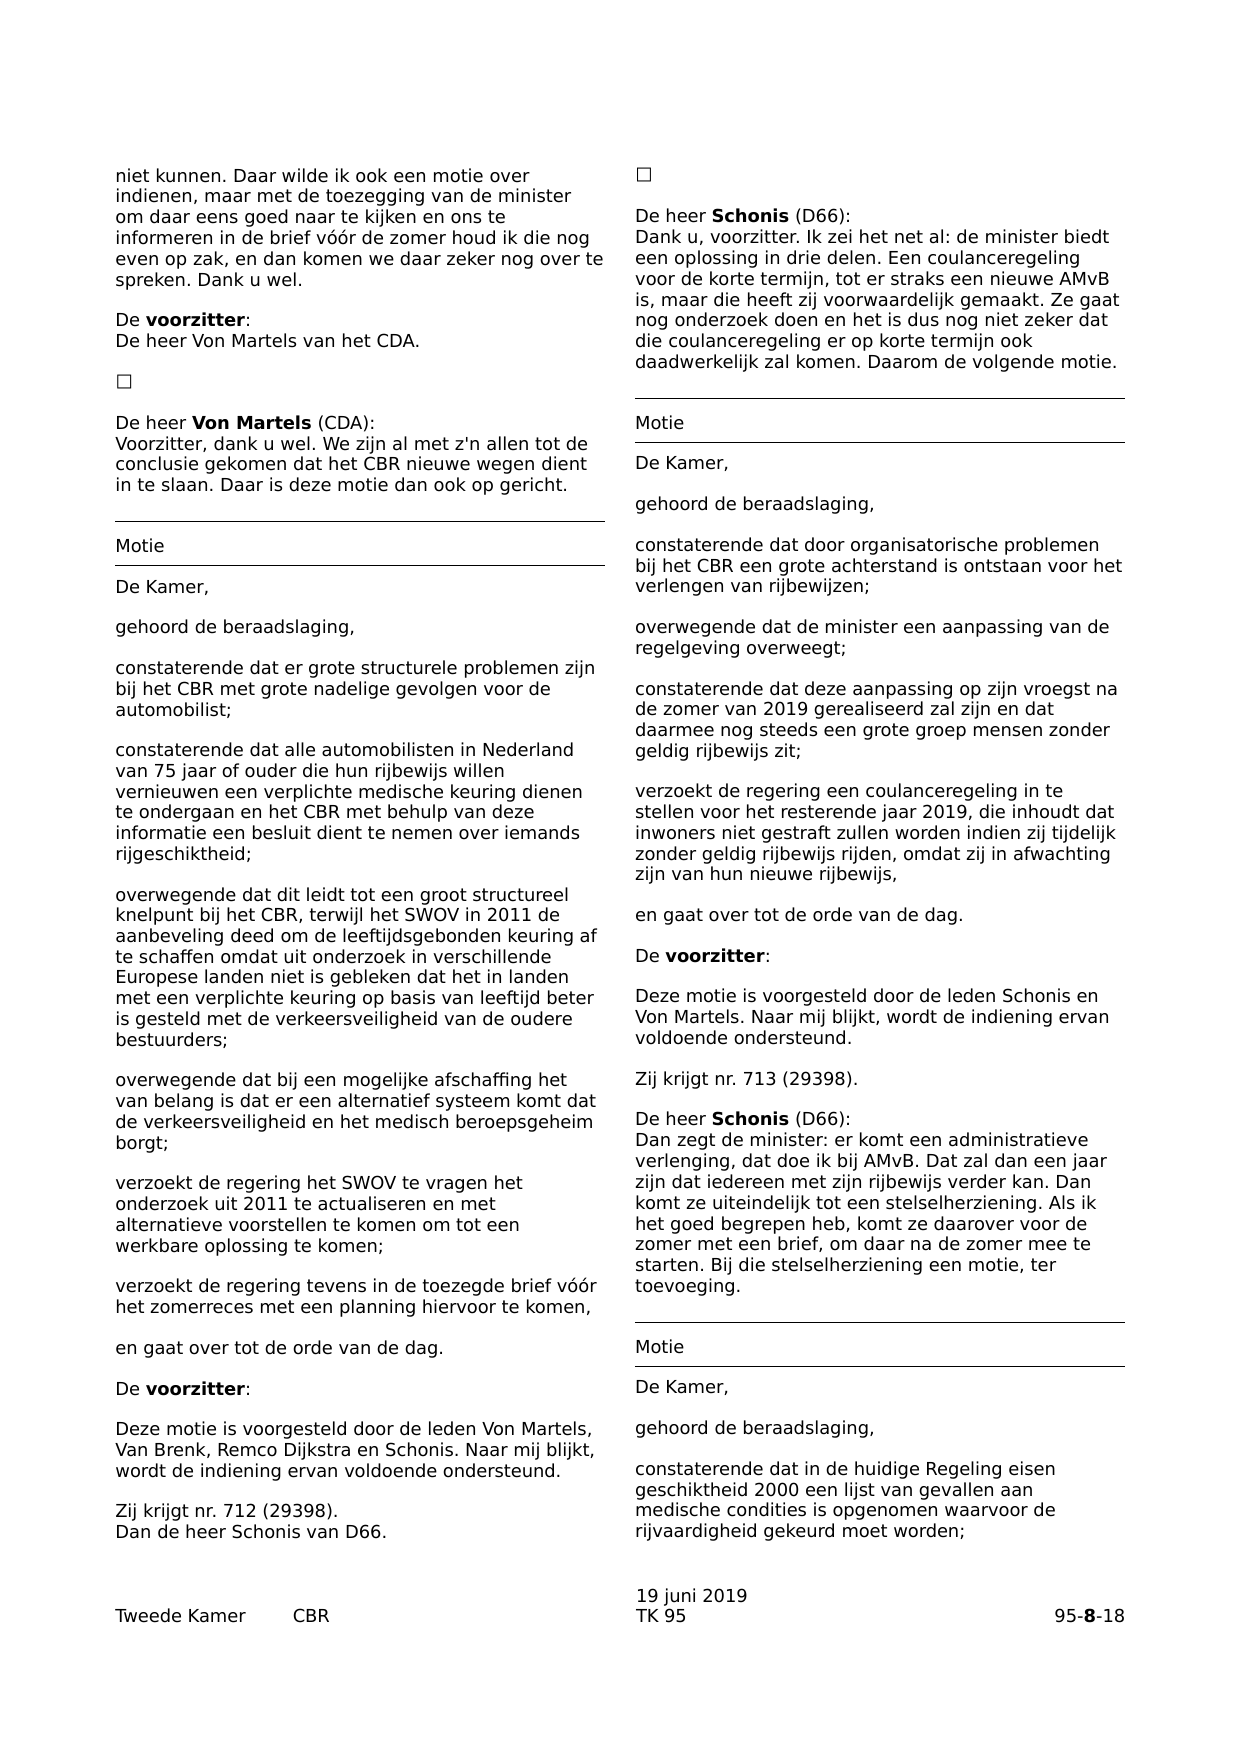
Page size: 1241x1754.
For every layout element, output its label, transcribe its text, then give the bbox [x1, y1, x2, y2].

text constaterende dat deze aanpassing op zijn vroegst na de zomer van 2019 gerealiseerd zal zijn en dat daarmee nog steeds een grote groep mensen zonder geldig rijbewijs zit; [635, 678, 1125, 761]
text Zij krijgt nr. 713 (29398). [635, 1068, 1125, 1089]
text Dan de heer Schonis van D66. [115, 1522, 605, 1543]
text Dank u, voorzitter. Ik zei het net al: de minister biedt een oplossing in drie delen. Een coulanceregeling voor de korte termijn, tot er straks een nieuwe AMvB is, maar die heeft zij voorwaardelijk gemaakt. Ze gaat nog onderzoek doen en het is dus nog niet zeker dat die coulanceregeling er op korte termijn ook daadwerkelijk zal komen. Daarom de volgende motie. [635, 227, 1125, 373]
text gehoord de beraadslaging, [115, 617, 605, 638]
text overwegende dat bij een mogelijke afschaffing het van belang is dat er een alternatief systeem komt dat de verkeersveiligheid en het medisch beroepsgeheim borgt; [115, 1070, 605, 1153]
text overwegende dat dit leidt tot een groot structureel knelpunt bij het CBR, terwijl het SWOV in 2011 de aanbeveling deed om de leeftijdsgebonden keuring af te schaffen omdat uit onderzoek in verschillende Europese landen niet is gebleken dat het in landen met een verplichte keuring op basis van leeftijd beter is gesteld met de verkeersveiligheid van de oudere bestuurders; [115, 884, 605, 1050]
text Zij krijgt nr. 712 (29398). [115, 1501, 605, 1522]
text verzoekt de regering een coulanceregeling in te stellen voor het resterende jaar 2019, die inhoudt dat inwoners niet gestraft zullen worden indien zij tijdelijk zonder geldig rijbewijs rijden, omdat zij in afwachting zijn van hun nieuwe rijbewijs, [635, 781, 1125, 885]
text De voorzitter: [115, 1378, 605, 1399]
text constaterende dat er grote structurele problemen zijn bij het CBR met grote nadelige gevolgen voor de automobilist; [115, 658, 605, 720]
text ⬜ [635, 165, 1125, 186]
text Motie [115, 536, 605, 556]
text ⬜ [115, 372, 605, 393]
text De voorzitter: [115, 310, 605, 331]
text Voorzitter, dank u wel. We zijn al met z'n allen tot de conclusie gekomen dat het CBR nieuwe wegen dient in te slaan. Daar is deze motie dan ook op gericht. [115, 433, 605, 496]
text constaterende dat in de huidige Regeling eisen geschiktheid 2000 een lijst van gevallen aan medische condities is opgenomen waarvoor de rijvaardigheid gekeurd moet worden; [635, 1459, 1125, 1542]
text Motie [635, 1337, 1125, 1357]
text gehoord de beraadslaging, [635, 1418, 1125, 1439]
text Dan zegt de minister: er komt een administratieve verlenging, dat doe ik bij AMvB. Dat zal dan een jaar zijn dat iedereen met zijn rijbewijs verder kan. Dan komt ze uiteindelijk tot een stelselherziening. Als ik het goed begrepen heb, komt ze daarover voor de zomer met een brief, om daar na de zomer mee te starten. Bij die stelselherziening een motie, ter toevoeging. [635, 1130, 1125, 1297]
text De heer Von Martels (CDA): [115, 413, 605, 433]
text De heer Von Martels van het CDA. [115, 331, 605, 352]
text Motie [635, 412, 1125, 433]
text De heer Schonis (D66): [635, 206, 1125, 227]
text Deze motie is voorgesteld door de leden Von Martels, Van Brenk, Remco Dijkstra en Schonis. Naar mij blijkt, wordt de indiening ervan voldoende ondersteund. [115, 1419, 605, 1481]
text Deze motie is voorgesteld door de leden Schonis en Von Martels. Naar mij blijkt, wordt de indiening ervan voldoende ondersteund. [635, 986, 1125, 1048]
text en gaat over tot de orde van de dag. [115, 1338, 605, 1358]
text overwegende dat de minister een aanpassing van de regelgeving overweegt; [635, 617, 1125, 658]
text niet kunnen. Daar wilde ik ook een motie over indienen, maar met de toezegging van de minister om daar eens goed naar te kijken en ons te informeren in de brief vóór de zomer houd ik die nog even op zak, en dan komen we daar zeker nog over te spreken. Dank u wel. [115, 165, 605, 290]
text De Kamer, [115, 576, 605, 597]
text De voorzitter: [635, 946, 1125, 966]
text en gaat over tot de orde van de dag. [635, 905, 1125, 926]
text verzoekt de regering tevens in de toezegde brief vóór het zomerreces met een planning hiervoor te komen, [115, 1276, 605, 1318]
text constaterende dat door organisatorische problemen bij het CBR een grote achterstand is ontstaan voor het verlengen van rijbewijzen; [635, 535, 1125, 597]
text gehoord de beraadslaging, [635, 494, 1125, 515]
text constaterende dat alle automobilisten in Nederland van 75 jaar of ouder die hun rijbewijs willen vernieuwen een verplichte medische keuring dienen te ondergaan en het CBR met behulp van deze informatie een besluit dient te nemen over iemands rijgeschiktheid; [115, 740, 605, 864]
text De Kamer, [635, 1377, 1125, 1398]
text De heer Schonis (D66): [635, 1109, 1125, 1130]
text verzoekt de regering het SWOV te vragen het onderzoek uit 2011 te actualiseren en met alternatieve voorstellen te komen om tot een werkbare oplossing te komen; [115, 1173, 605, 1256]
text De Kamer, [635, 453, 1125, 474]
